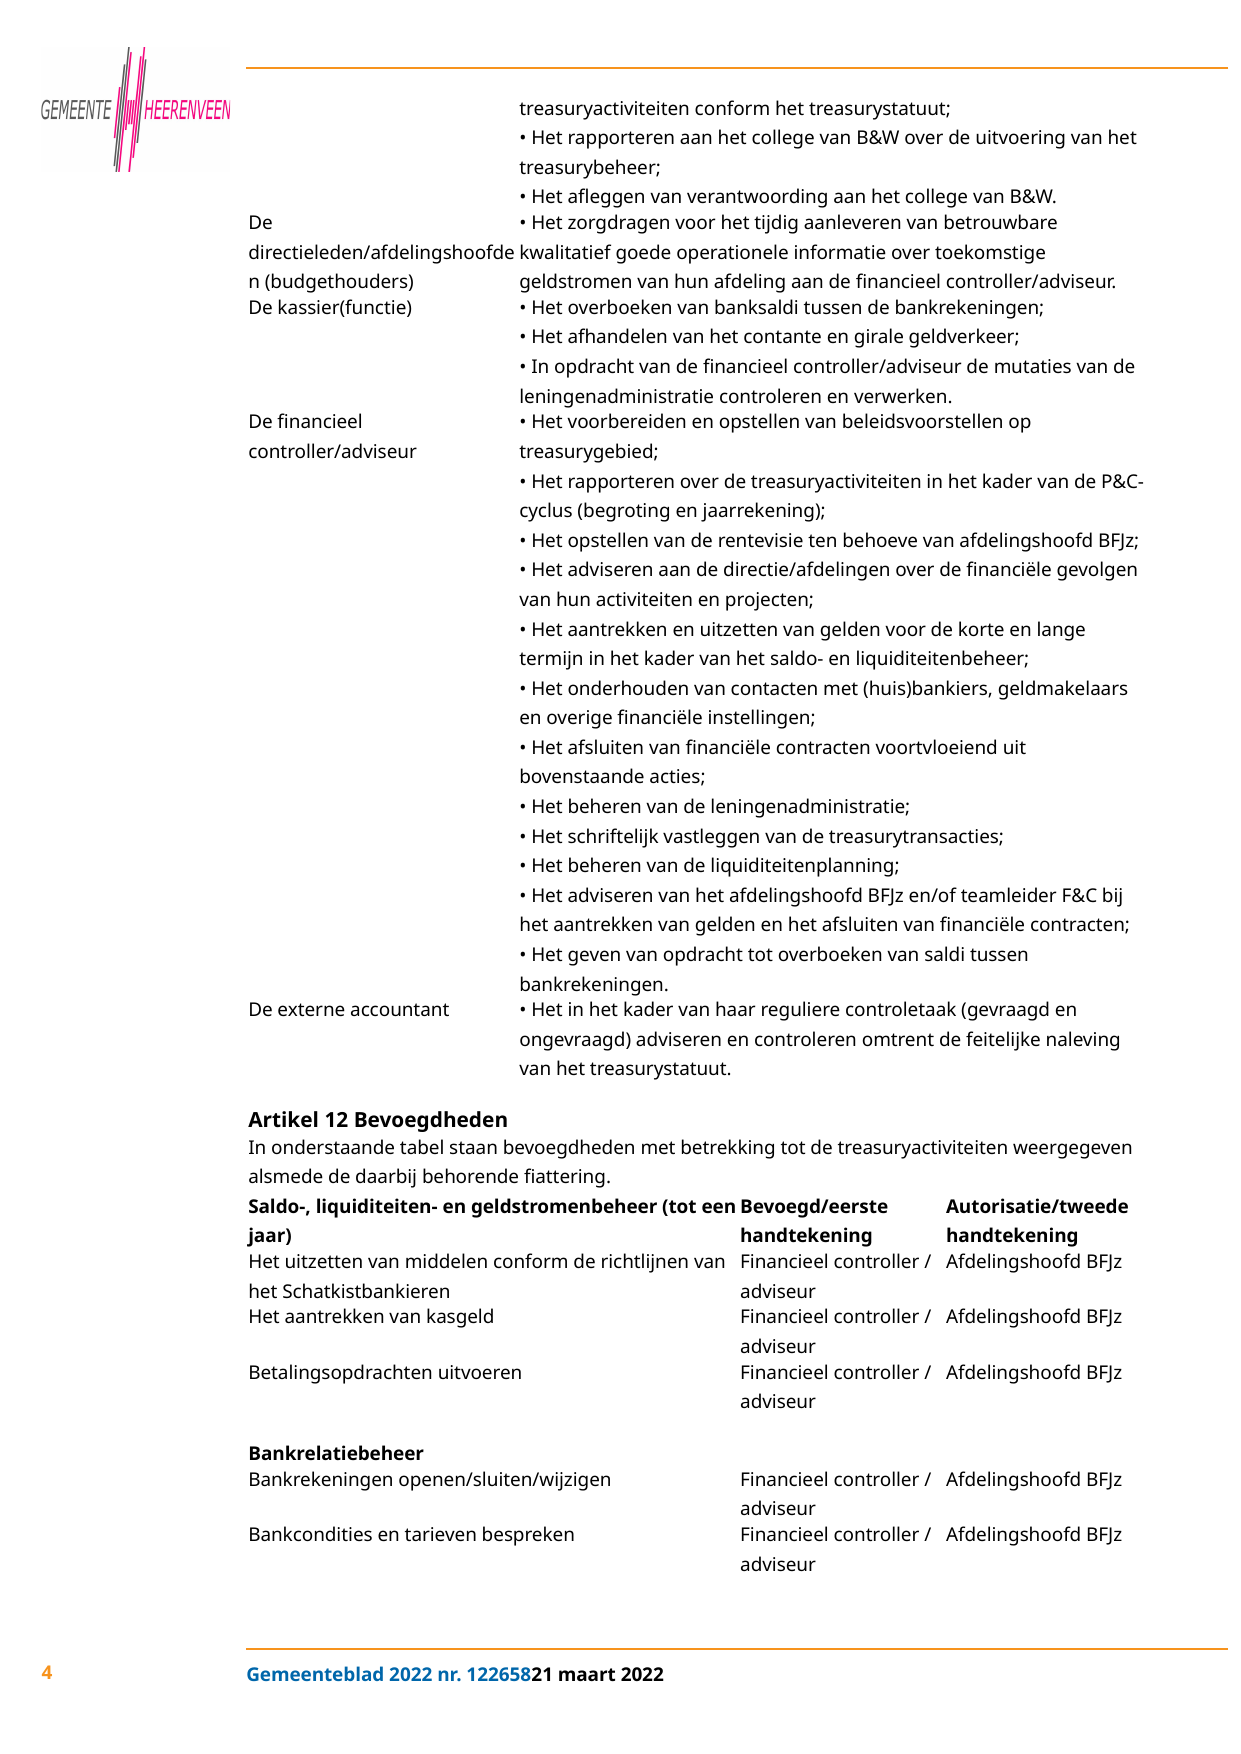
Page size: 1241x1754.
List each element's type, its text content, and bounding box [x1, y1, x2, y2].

table_cell Financieel controller / adviseur [740, 1249, 946, 1304]
table_cell [248, 1414, 740, 1440]
text In onderstaande tabel staan bevoegdheden met betrekking tot de treasuryactiviteiten weergegeven alsmede de daarbij behorende fiattering. [248, 1134, 1152, 1189]
table_cell De financieel controller/adviseur [248, 409, 519, 996]
picture [41, 47, 231, 172]
table_cell De externe accountant [248, 996, 519, 1081]
table_cell Financieel controller / adviseur [740, 1466, 946, 1521]
table_cell Financieel controller / adviseur [740, 1304, 946, 1359]
table_cell [740, 1414, 946, 1440]
table_cell De kassier(functie) [248, 294, 519, 409]
table_cell treasuryactiviteiten conform het treasurystatuut; • Het rapporteren aan het college van B&W over de uitvoering van het treasurybeheer; • Het afleggen van verantwoording aan het college van B&W. [519, 95, 1152, 209]
table_cell Het uitzetten van middelen conform de richtlijnen van het Schatkistbankieren [248, 1249, 740, 1304]
table_cell Financieel controller / adviseur [740, 1359, 946, 1414]
table_cell Afdelingshoofd BFJz [946, 1521, 1152, 1576]
table_cell Financieel controller / adviseur [740, 1521, 946, 1576]
table_cell • Het zorgdragen voor het tijdig aanleveren van betrouwbare kwalitatief goede operationele informatie over toekomstige geldstromen van hun afdeling aan de financieel controller/adviseur. [519, 209, 1152, 294]
table_cell [248, 1576, 740, 1602]
table_header Bevoegd/eerste handtekening [740, 1193, 946, 1248]
table_cell Betalingsopdrachten uitvoeren [248, 1359, 740, 1414]
table_header Autorisatie/tweede handtekening [946, 1193, 1152, 1248]
table_cell [740, 1440, 946, 1466]
table_cell • Het overboeken van banksaldi tussen de bankrekeningen; • Het afhandelen van het contante en girale geldverkeer; • In opdracht van de financieel controller/adviseur de mutaties van de leningenadministratie controleren en verwerken. [519, 294, 1152, 409]
table_cell • Het in het kader van haar reguliere controletaak (gevraagd en ongevraagd) adviseren en controleren omtrent de feitelijke naleving van het treasurystatuut. [519, 996, 1152, 1081]
table_cell Het aantrekken van kasgeld [248, 1304, 740, 1359]
text Artikel 12 Bevoegdheden [248, 1105, 1152, 1134]
table_cell Bankcondities en tarieven bespreken [248, 1521, 740, 1576]
table_cell Afdelingshoofd BFJz [946, 1466, 1152, 1521]
table_cell Afdelingshoofd BFJz [946, 1304, 1152, 1359]
table_header Saldo-, liquiditeiten- en geldstromenbeheer (tot een jaar) [248, 1193, 740, 1248]
table_cell Bankrelatiebeheer [248, 1440, 740, 1466]
table_cell Afdelingshoofd BFJz [946, 1249, 1152, 1304]
table_cell [946, 1414, 1152, 1440]
table_cell [248, 95, 519, 209]
table_cell [740, 1576, 946, 1602]
table_cell Bankrekeningen openen/sluiten/wijzigen [248, 1466, 740, 1521]
table_cell De directieleden/afdelingshoofden (budgethouders) [248, 209, 519, 294]
table_cell [946, 1440, 1152, 1466]
table_cell [946, 1576, 1152, 1602]
table_cell • Het voorbereiden en opstellen van beleidsvoorstellen op treasurygebied; • Het rapporteren over de treasuryactiviteiten in het kader van de P&C-cyclus (begroting en jaarrekening); • Het opstellen van de rentevisie ten behoeve van afdelingshoofd BFJz; • Het adviseren aan de directie/afdelingen over de financiële gevolgen van hun activiteiten en projecten; • Het aantrekken en uitzetten van gelden voor de korte en lange termijn in het kader van het saldo- en liquiditeitenbeheer; • Het onderhouden van contacten met (huis)bankiers, geldmakelaars en overige financiële instellingen; • Het afsluiten van financiële contracten voortvloeiend uit bovenstaande acties; • Het beheren van de leningenadministratie; • Het schriftelijk vastleggen van de treasurytransacties; • Het beheren van de liquiditeitenplanning; • Het adviseren van het afdelingshoofd BFJz en/of teamleider F&C bij het aantrekken van gelden en het afsluiten van financiële contracten; • Het geven van opdracht tot overboeken van saldi tussen bankrekeningen. [519, 409, 1152, 996]
table_cell Afdelingshoofd BFJz [946, 1359, 1152, 1414]
